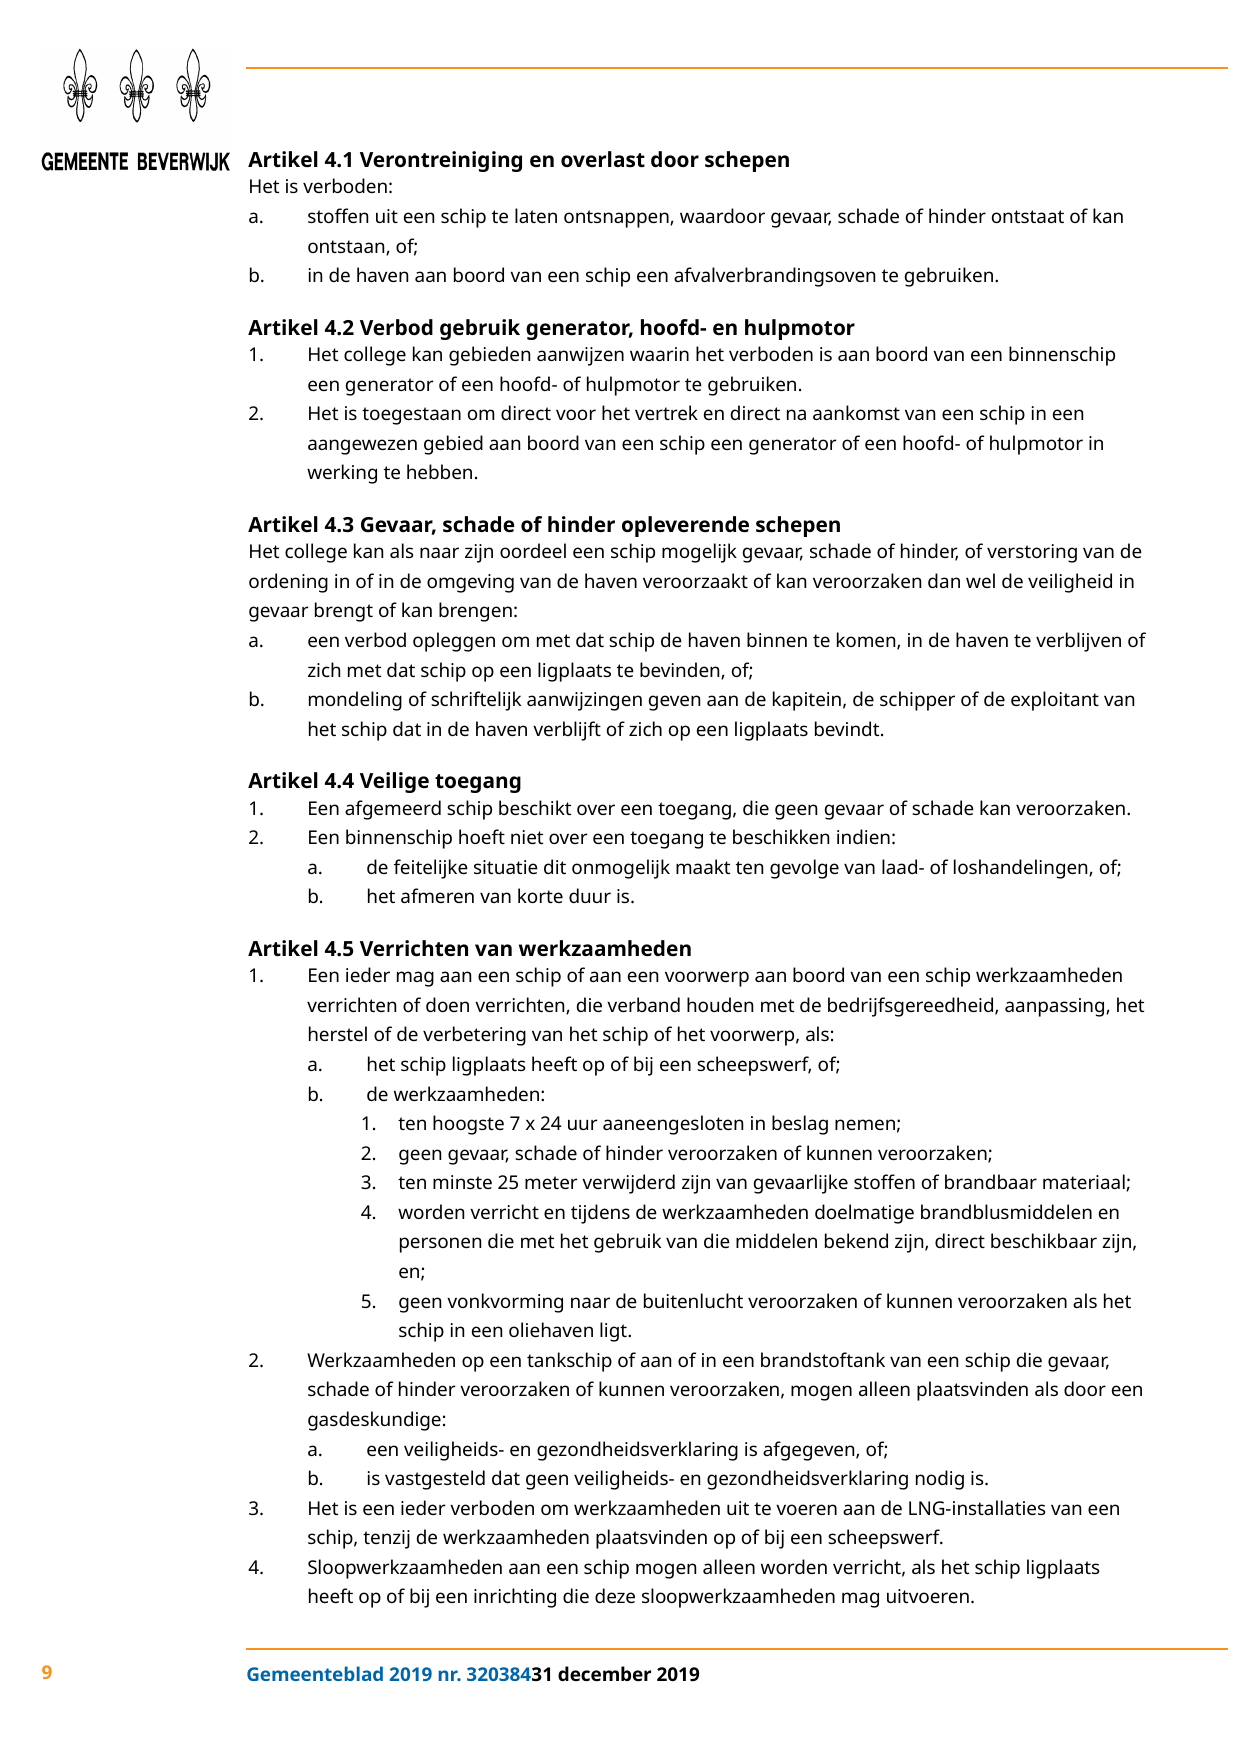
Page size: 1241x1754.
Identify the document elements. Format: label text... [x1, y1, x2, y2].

list geen vonkvorming naar de buitenlucht veroorzaken of kunnen veroorzaken als het schip in een oliehaven ligt. [361, 1288, 1152, 1343]
text Het is verboden: [248, 174, 1152, 199]
list een verbod opleggen om met dat schip de haven binnen te komen, in de haven te verblijven of zich met dat schip op een ligplaats te bevinden, of; [248, 627, 1152, 682]
list worden verricht en tijdens de werkzaamheden doelmatige brandblusmiddelen en personen die met het gebruik van die middelen bekend zijn, direct beschikbaar zijn, en; [361, 1199, 1152, 1284]
list is vastgesteld dat geen veiligheids- en gezondheidsverklaring nodig is. [307, 1465, 1152, 1491]
list ten hoogste 7 x 24 uur aaneengesloten in beslag nemen; [361, 1110, 1152, 1136]
list Het is een ieder verboden om werkzaamheden uit te voeren aan de LNG-installaties van een schip, tenzij de werkzaamheden plaatsvinden op of bij een scheepswerf. [248, 1495, 1152, 1550]
list het schip ligplaats heeft op of bij een scheepswerf, of; [307, 1051, 1152, 1077]
text Artikel 4.2 Verbod gebruik generator, hoofd- en hulpmotor [248, 313, 1152, 341]
text Artikel 4.3 Gevaar, schade of hinder opleverende schepen [248, 510, 1152, 538]
list ten minste 25 meter verwijderd zijn van gevaarlijke stoffen of brandbaar materiaal; [361, 1169, 1152, 1195]
list de werkzaamheden: [307, 1081, 1152, 1106]
list mondeling of schriftelijk aanwijzingen geven aan de kapitein, de schipper of de exploitant van het schip dat in de haven verblijft of zich op een ligplaats bevindt. [248, 686, 1152, 742]
text Artikel 4.5 Verrichten van werkzaamheden [248, 934, 1152, 962]
list stoffen uit een schip te laten ontsnappen, waardoor gevaar, schade of hinder ontstaat of kan ontstaan, of; [248, 203, 1152, 258]
list een veiligheids- en gezondheidsverklaring is afgegeven, of; [307, 1436, 1152, 1461]
list Werkzaamheden op een tankschip of aan of in een brandstoftank van een schip die gevaar, schade of hinder veroorzaken of kunnen veroorzaken, mogen alleen plaatsvinden als door een gasdeskundige: [248, 1347, 1152, 1432]
text Artikel 4.4 Veilige toegang [248, 766, 1152, 795]
list in de haven aan boord van een schip een afvalverbrandingsoven te gebruiken. [248, 262, 1152, 288]
list Een afgemeerd schip beschikt over een toegang, die geen gevaar of schade kan veroorzaken. [248, 795, 1152, 821]
list Het is toegestaan om direct voor het vertrek en direct na aankomst van een schip in een aangewezen gebied aan boord van een schip een generator of een hoofd- of hulpmotor in werking te hebben. [248, 400, 1152, 485]
picture [41, 47, 231, 172]
list de feitelijke situatie dit onmogelijk maakt ten gevolge van laad- of loshandelingen, of; [307, 854, 1152, 880]
list Het college kan gebieden aanwijzen waarin het verboden is aan boord van een binnenschip een generator of een hoofd- of hulpmotor te gebruiken. [248, 341, 1152, 397]
text Het college kan als naar zijn oordeel een schip mogelijk gevaar, schade of hinder, of verstoring van de ordening in of in de omgeving van de haven veroorzaakt of kan veroorzaken dan wel de veiligheid in gevaar brengt of kan brengen: [248, 538, 1152, 623]
list Sloopwerkzaamheden aan een schip mogen alleen worden verricht, als het schip ligplaats heeft op of bij een inrichting die deze sloopwerkzaamheden mag uitvoeren. [248, 1554, 1152, 1609]
list geen gevaar, schade of hinder veroorzaken of kunnen veroorzaken; [361, 1140, 1152, 1166]
list Een binnenschip hoeft niet over een toegang te beschikken indien: [248, 824, 1152, 850]
text Artikel 4.1 Verontreiniging en overlast door schepen [248, 145, 1152, 174]
list het afmeren van korte duur is. [307, 883, 1152, 909]
list Een ieder mag aan een schip of aan een voorwerp aan boord van een schip werkzaamheden verrichten of doen verrichten, die verband houden met de bedrijfsgereedheid, aanpassing, het herstel of de verbetering van het schip of het voorwerp, als: [248, 962, 1152, 1047]
